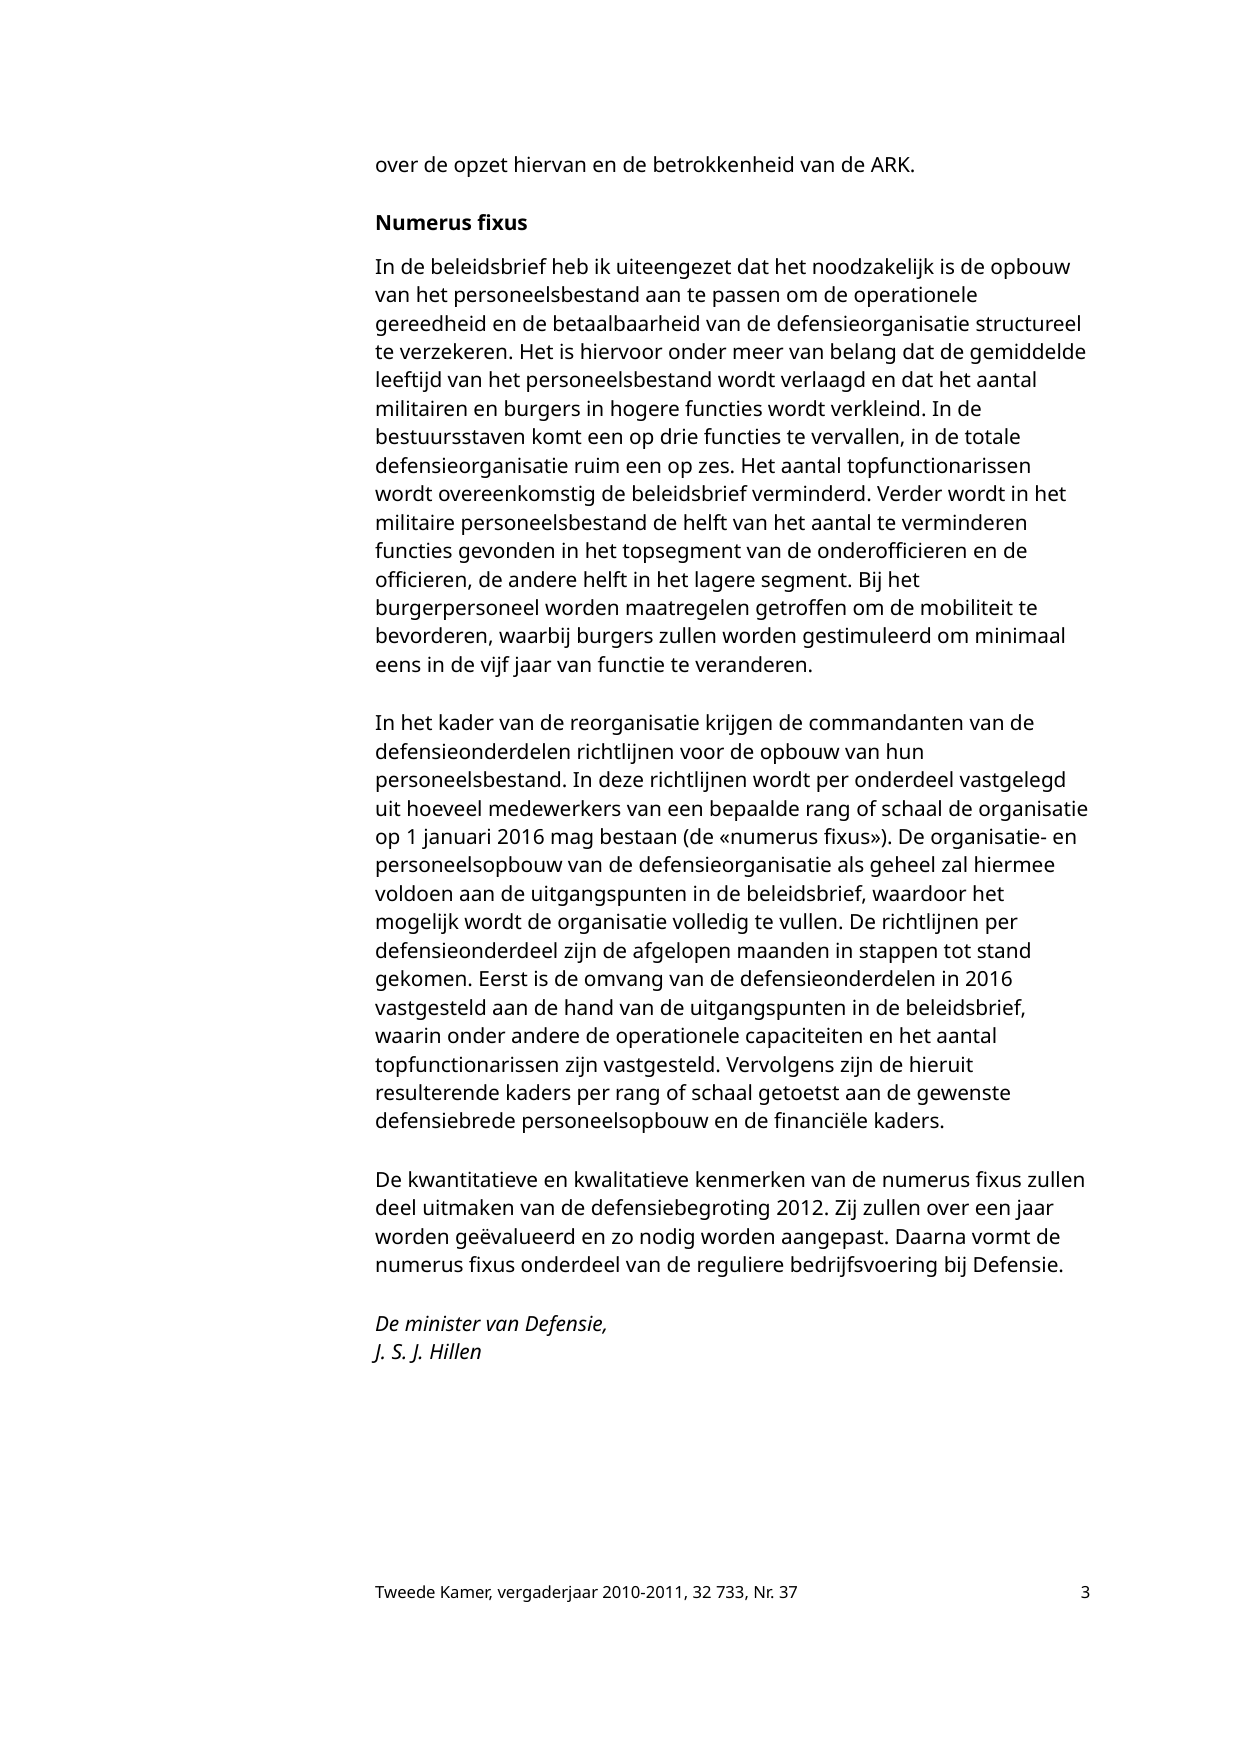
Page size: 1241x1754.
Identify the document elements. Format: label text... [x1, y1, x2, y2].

text J. S. J. Hillen [375, 1337, 1090, 1366]
text In het kader van de reorganisatie krijgen de commandanten van de defensieonderdelen richtlijnen voor de opbouw van hun personeelsbestand. In deze richtlijnen wordt per onderdeel vastgelegd uit hoeveel medewerkers van een bepaalde rang of schaal de organisatie op 1 januari 2016 mag bestaan (de «numerus fixus»). De organisatie- en personeelsopbouw van de defensieorganisatie als geheel zal hiermee voldoen aan de uitgangspunten in de beleidsbrief, waardoor het mogelijk wordt de organisatie volledig te vullen. De richtlijnen per defensieonderdeel zijn de afgelopen maanden in stappen tot stand gekomen. Eerst is de omvang van de defensieonderdelen in 2016 vastgesteld aan de hand van de uitgangspunten in de beleidsbrief, waarin onder andere de operationele capaciteiten en het aantal topfunctionarissen zijn vastgesteld. Vervolgens zijn de hieruit resulterende kaders per rang of schaal getoetst aan de gewenste defensiebrede personeelsopbouw en de financiële kaders. [375, 708, 1090, 1135]
text In de beleidsbrief heb ik uiteengezet dat het noodzakelijk is de opbouw van het personeelsbestand aan te passen om de operationele gereedheid en de betaalbaarheid van de defensieorganisatie structureel te verzekeren. Het is hiervoor onder meer van belang dat de gemiddelde leeftijd van het personeelsbestand wordt verlaagd en dat het aantal militairen en burgers in hogere functies wordt verkleind. In de bestuursstaven komt een op drie functies te vervallen, in de totale defensieorganisatie ruim een op zes. Het aantal topfunctionarissen wordt overeenkomstig de beleidsbrief verminderd. Verder wordt in het militaire personeelsbestand de helft van het aantal te verminderen functies gevonden in het topsegment van de onderofficieren en de officieren, de andere helft in het lagere segment. Bij het burgerpersoneel worden maatregelen getroffen om de mobiliteit te bevorderen, waarbij burgers zullen worden gestimuleerd om minimaal eens in de vijf jaar van functie te veranderen. [375, 252, 1090, 678]
text De minister van Defensie, [375, 1309, 1090, 1337]
text over de opzet hiervan en de betrokkenheid van de ARK. [375, 150, 1090, 178]
text Numerus fixus [375, 208, 1090, 237]
text De kwantitatieve en kwalitatieve kenmerken van de numerus fixus zullen deel uitmaken van de defensiebegroting 2012. Zij zullen over een jaar worden geëvalueerd en zo nodig worden aangepast. Daarna vormt de numerus fixus onderdeel van de reguliere bedrijfsvoering bij Defensie. [375, 1165, 1090, 1279]
